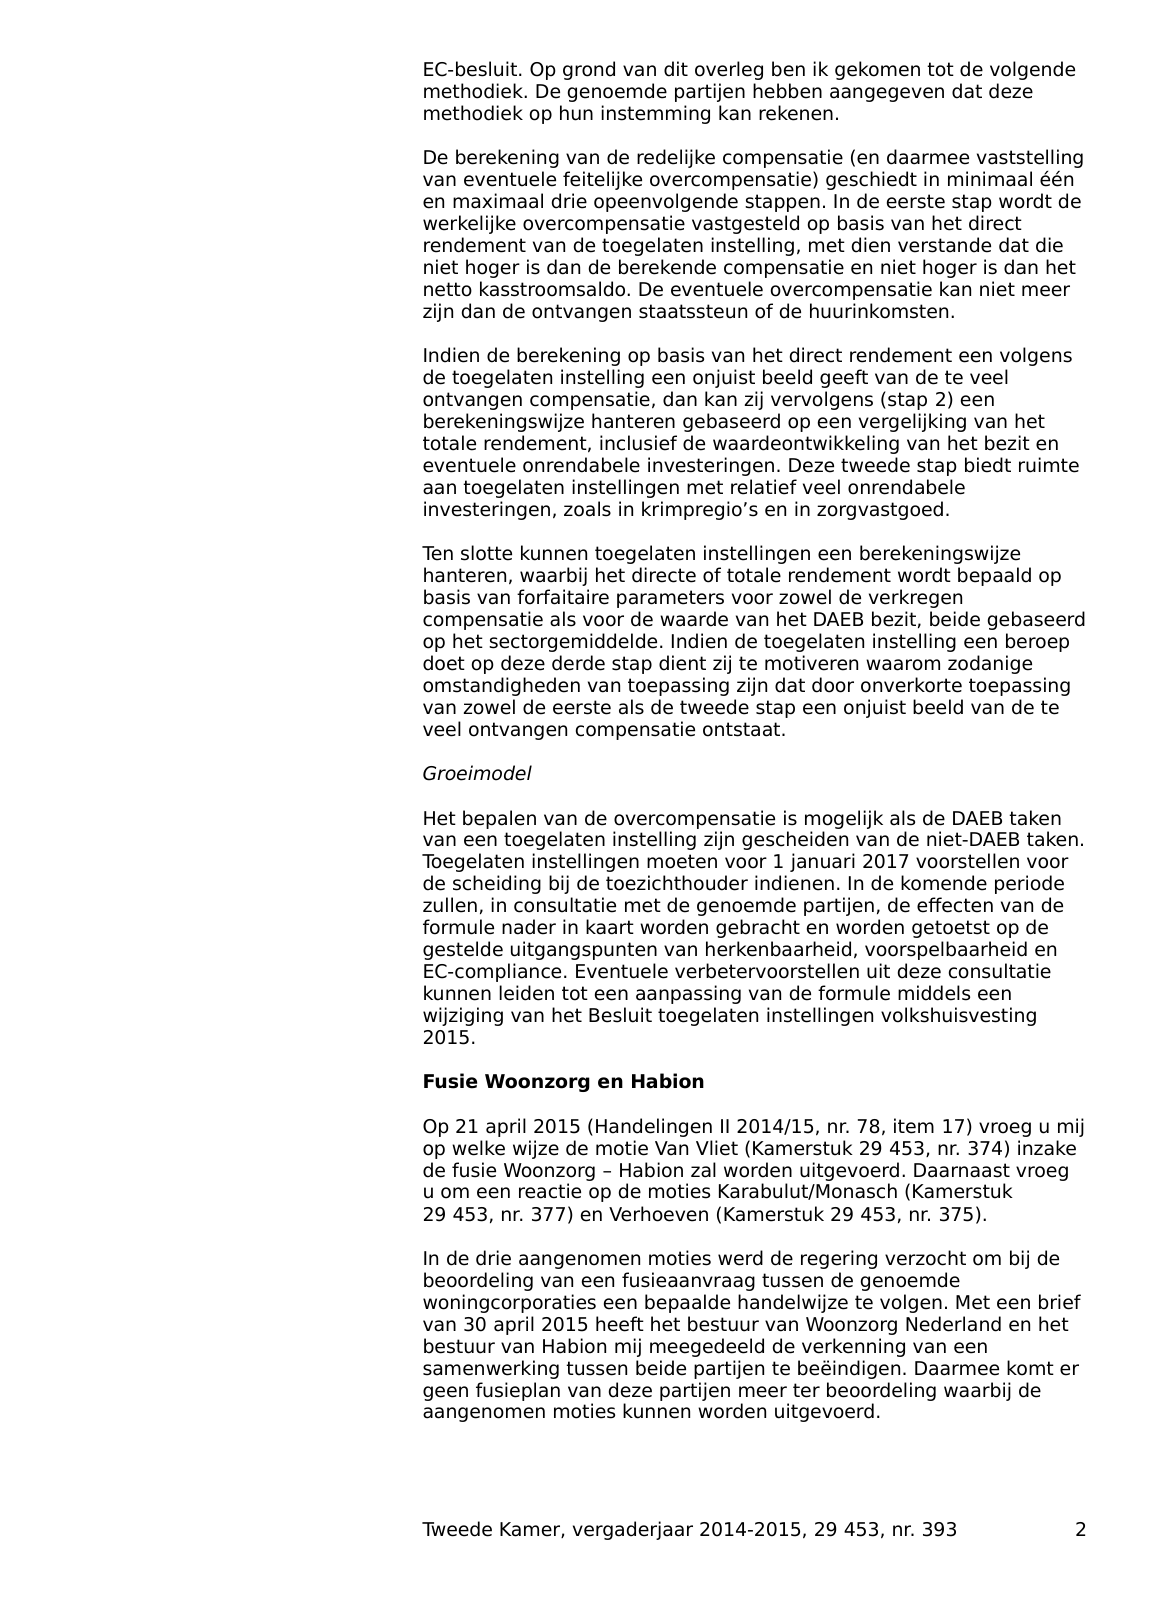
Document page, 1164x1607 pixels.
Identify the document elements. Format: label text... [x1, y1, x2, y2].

subtitle Fusie Woonzorg en Habion [422, 1071, 1087, 1093]
text De berekening van de redelijke compensatie (en daarmee vaststelling van eventuele feitelijke overcompensatie) geschiedt in minimaal één en maximaal drie opeenvolgende stappen. In de eerste stap wordt de werkelijke overcompensatie vastgesteld op basis van het direct rendement van de toegelaten instelling, met dien verstande dat die niet hoger is dan de berekende compensatie en niet hoger is dan het netto kasstroomsaldo. De eventuele overcompensatie kan niet meer zijn dan de ontvangen staatssteun of de huurinkomsten. [422, 147, 1087, 323]
text In de drie aangenomen moties werd de regering verzocht om bij de beoordeling van een fusieaanvraag tussen de genoemde woningcorporaties een bepaalde handelwijze te volgen. Met een brief van 30 april 2015 heeft het bestuur van Woonzorg Nederland en het bestuur van Habion mij meegedeeld de verkenning van een samenwerking tussen beide partijen te beëindigen. Daarmee komt er geen fusieplan van deze partijen meer ter beoordeling waarbij de aangenomen moties kunnen worden uitgevoerd. [422, 1248, 1087, 1423]
text Op 21 april 2015 (Handelingen II 2014/15, nr. 78, item 17) vroeg u mij op welke wijze de motie Van Vliet (Kamerstuk 29 453, nr. 374) inzake de fusie Woonzorg – Habion zal worden uitgevoerd. Daarnaast vroeg u om een reactie op de moties Karabulut/Monasch (Kamerstuk 29 453, nr. 377) en Verhoeven (Kamerstuk 29 453, nr. 375). [422, 1116, 1087, 1225]
text EC-besluit. Op grond van dit overleg ben ik gekomen tot de volgende methodiek. De genoemde partijen hebben aangegeven dat deze methodiek op hun instemming kan rekenen. [422, 59, 1087, 125]
text Indien de berekening op basis van het direct rendement een volgens de toegelaten instelling een onjuist beeld geeft van de te veel ontvangen compensatie, dan kan zij vervolgens (stap 2) een berekeningswijze hanteren gebaseerd op een vergelijking van het totale rendement, inclusief de waardeontwikkeling van het bezit en eventuele onrendabele investeringen. Deze tweede stap biedt ruimte aan toegelaten instellingen met relatief veel onrendabele investeringen, zoals in krimpregio’s en in zorgvastgoed. [422, 345, 1087, 521]
text Ten slotte kunnen toegelaten instellingen een berekeningswijze hanteren, waarbij het directe of totale rendement wordt bepaald op basis van forfaitaire parameters voor zowel de verkregen compensatie als voor de waarde van het DAEB bezit, beide gebaseerd op het sectorgemiddelde. Indien de toegelaten instelling een beroep doet op deze derde stap dient zij te motiveren waarom zodanige omstandigheden van toepassing zijn dat door onverkorte toepassing van zowel de eerste als de tweede stap een onjuist beeld van de te veel ontvangen compensatie ontstaat. [422, 543, 1087, 741]
subtitle Groeimodel [422, 763, 1087, 785]
text Het bepalen van de overcompensatie is mogelijk als de DAEB taken van een toegelaten instelling zijn gescheiden van de niet-DAEB taken. Toegelaten instellingen moeten voor 1 januari 2017 voorstellen voor de scheiding bij de toezichthouder indienen. In de komende periode zullen, in consultatie met de genoemde partijen, de effecten van de formule nader in kaart worden gebracht en worden getoetst op de gestelde uitgangspunten van herkenbaarheid, voorspelbaarheid en EC-compliance. Eventuele verbetervoorstellen uit deze consultatie kunnen leiden tot een aanpassing van de formule middels een wijziging van het Besluit toegelaten instellingen volkshuisvesting 2015. [422, 807, 1087, 1049]
